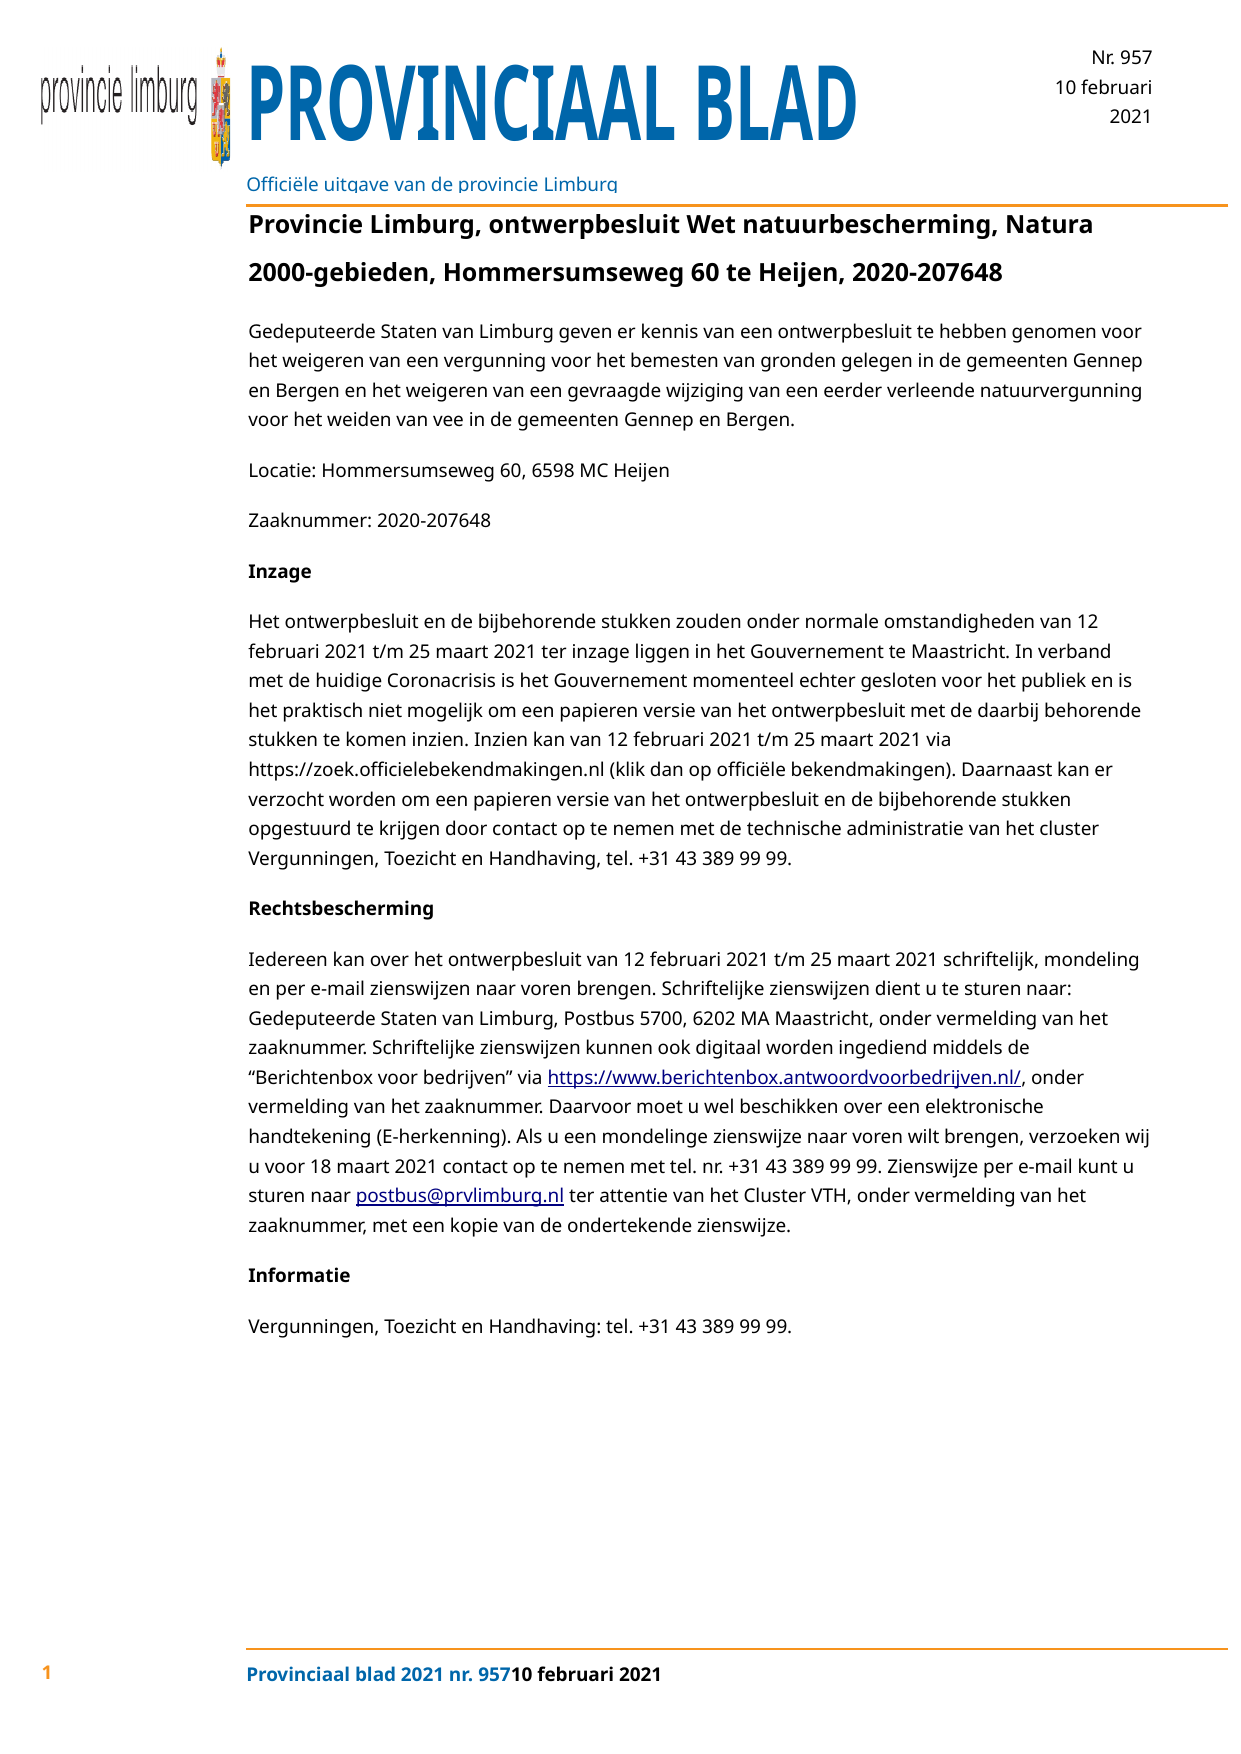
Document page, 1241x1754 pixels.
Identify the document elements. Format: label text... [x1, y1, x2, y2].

text Locatie: Hommersumseweg 60, 6598 MC Heijen [248, 457, 1152, 483]
text Vergunningen, Toezicht en Handhaving: tel. +31 43 389 99 99. [248, 1313, 1152, 1339]
text Iedereen kan over het ontwerpbesluit van 12 februari 2021 t/m 25 maart 2021 schriftelijk, mondeling en per e-mail zienswijzen naar voren brengen. Schriftelijke zienswijzen dient u te sturen naar: Gedeputeerde Staten van Limburg, Postbus 5700, 6202 MA Maastricht, onder vermelding van het zaaknummer. Schriftelijke zienswijzen kunnen ook digitaal worden ingediend middels de “Berichtenbox voor bedrijven” via https://www.berichtenbox.antwoordvoorbedrijven.nl/, onder vermelding van het zaaknummer. Daarvoor moet u wel beschikken over een elektronische handtekening (E-herkenning). Als u een mondelinge zienswijze naar voren wilt brengen, verzoeken wij u voor 18 maart 2021 contact op te nemen met tel. nr. +31 43 389 99 99. Zienswijze per e-mail kunt u sturen naar postbus@prvlimburg.nl ter attentie van het Cluster VTH, onder vermelding van het zaaknummer, met een kopie van de ondertekende zienswijze. [248, 946, 1152, 1238]
text Het ontwerpbesluit en de bijbehorende stukken zouden onder normale omstandigheden van 12 februari 2021 t/m 25 maart 2021 ter inzage liggen in het Gouvernement te Maastricht. In verband met de huidige Coronacrisis is het Gouvernement momenteel echter gesloten voor het publiek en is het praktisch niet mogelijk om een papieren versie van het ontwerpbesluit met de daarbij behorende stukken te komen inzien. Inzien kan van 12 februari 2021 t/m 25 maart 2021 via https://zoek.officielebekendmakingen.nl (klik dan op officiële bekendmakingen). Daarnaast kan er verzocht worden om een papieren versie van het ontwerpbesluit en de bijbehorende stukken opgestuurd te krijgen door contact op te nemen met de technische administratie van het cluster Vergunningen, Toezicht en Handhaving, tel. +31 43 389 99 99. [248, 608, 1152, 871]
picture [41, 47, 231, 172]
text Zaaknummer: 2020-207648 [248, 507, 1152, 533]
text Provincie Limburg, ontwerpbesluit Wet natuurbescherming, Natura 2000-gebieden, Hommersumseweg 60 te Heijen, 2020-207648 [248, 207, 1152, 288]
text Informatie [248, 1262, 1152, 1288]
text Inzage [248, 558, 1152, 584]
text Rechtsbescherming [248, 895, 1152, 921]
text Gedeputeerde Staten van Limburg geven er kennis van een ontwerpbesluit te hebben genomen voor het weigeren van een vergunning voor het bemesten van gronden gelegen in de gemeenten Gennep en Bergen en het weigeren van een gevraagde wijziging van een eerder verleende natuurvergunning voor het weiden van vee in de gemeenten Gennep en Bergen. [248, 318, 1152, 432]
